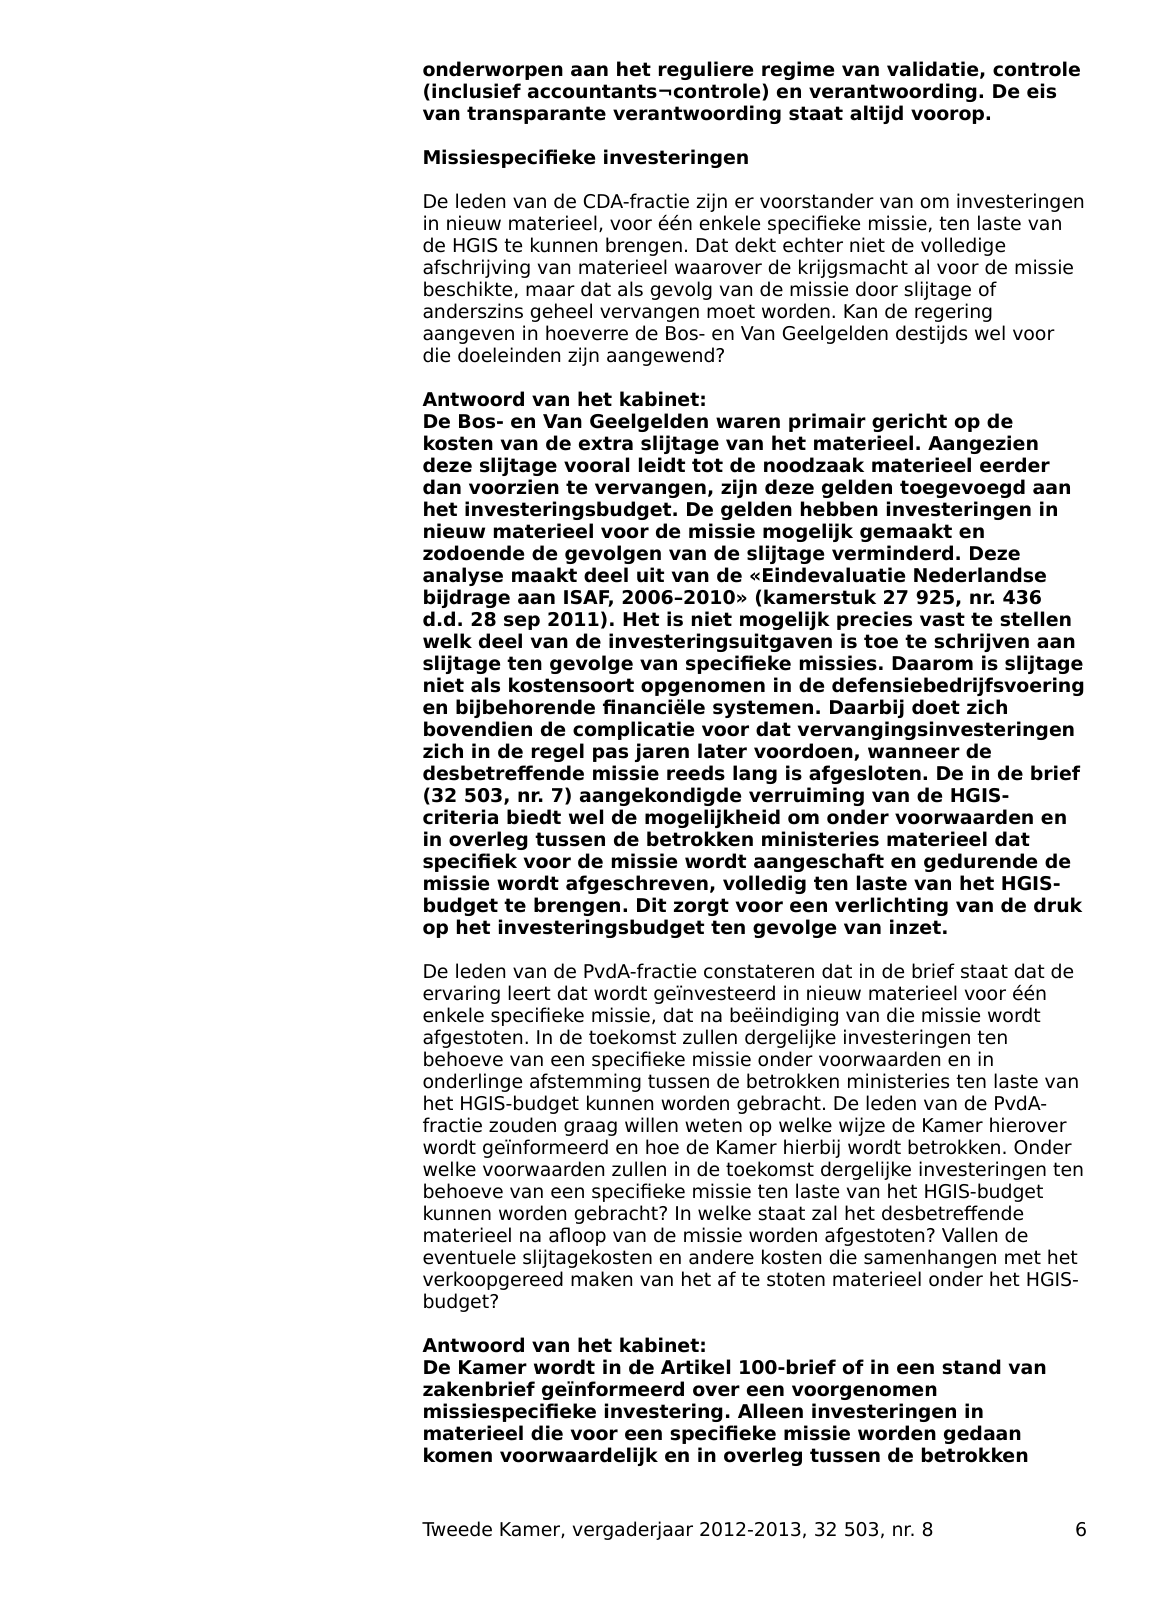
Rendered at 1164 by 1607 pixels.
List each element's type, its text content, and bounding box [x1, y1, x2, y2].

text De Bos- en Van Geelgelden waren primair gericht op de kosten van de extra slijtage van het materieel. Aangezien deze slijtage vooral leidt tot de noodzaak materieel eerder dan voorzien te vervangen, zijn deze gelden toegevoegd aan het investeringsbudget. De gelden hebben investeringen in nieuw materieel voor de missie mogelijk gemaakt en zodoende de gevolgen van de slijtage verminderd. Deze analyse maakt deel uit van de «Eindevaluatie Nederlandse bijdrage aan ISAF, 2006–2010» (kamerstuk 27 925, nr. 436 d.d. 28 sep 2011). Het is niet mogelijk precies vast te stellen welk deel van de investeringsuitgaven is toe te schrijven aan slijtage ten gevolge van specifieke missies. Daarom is slijtage niet als kostensoort opgenomen in de defensiebedrijfsvoering en bijbehorende financiële systemen. Daarbij doet zich bovendien de complicatie voor dat vervangingsinvesteringen zich in de regel pas jaren later voordoen, wanneer de desbetreffende missie reeds lang is afgesloten. De in de brief (32 503, nr. 7) aangekondigde verruiming van de HGIS-criteria biedt wel de mogelijkheid om onder voorwaarden en in overleg tussen de betrokken ministeries materieel dat specifiek voor de missie wordt aangeschaft en gedurende de missie wordt afgeschreven, volledig ten laste van het HGIS-budget te brengen. Dit zorgt voor een verlichting van de druk op het investeringsbudget ten gevolge van inzet. [422, 411, 1087, 939]
text De leden van de CDA-fractie zijn er voorstander van om investeringen in nieuw materieel, voor één enkele specifieke missie, ten laste van de HGIS te kunnen brengen. Dat dekt echter niet de volledige afschrijving van materieel waarover de krijgsmacht al voor de missie beschikte, maar dat als gevolg van de missie door slijtage of anderszins geheel vervangen moet worden. Kan de regering aangeven in hoeverre de Bos- en Van Geelgelden destijds wel voor die doeleinden zijn aangewend? [422, 191, 1087, 367]
text onderworpen aan het reguliere regime van validatie, controle (inclusief accountants¬controle) en verantwoording. De eis van transparante verantwoording staat altijd voorop. [422, 59, 1087, 125]
text De leden van de PvdA-fractie constateren dat in de brief staat dat de ervaring leert dat wordt geïnvesteerd in nieuw materieel voor één enkele specifieke missie, dat na beëindiging van die missie wordt afgestoten. In de toekomst zullen dergelijke investeringen ten behoeve van een specifieke missie onder voorwaarden en in onderlinge afstemming tussen de betrokken ministeries ten laste van het HGIS-budget kunnen worden gebracht. De leden van de PvdA-fractie zouden graag willen weten op welke wijze de Kamer hierover wordt geïnformeerd en hoe de Kamer hierbij wordt betrokken. Onder welke voorwaarden zullen in de toekomst dergelijke investeringen ten behoeve van een specifieke missie ten laste van het HGIS-budget kunnen worden gebracht? In welke staat zal het desbetreffende materieel na afloop van de missie worden afgestoten? Vallen de eventuele slijtagekosten en andere kosten die samenhangen met het verkoopgereed maken van het af te stoten materieel onder het HGIS-budget? [422, 961, 1087, 1313]
text Antwoord van het kabinet: [422, 389, 1087, 411]
text De Kamer wordt in de Artikel 100-brief of in een stand van zakenbrief geïnformeerd over een voorgenomen missiespecifieke investering. Alleen investeringen in materieel die voor een specifieke missie worden gedaan komen voorwaardelijk en in overleg tussen de betrokken [422, 1357, 1087, 1467]
subtitle Missiespecifieke investeringen [422, 147, 1087, 169]
text Antwoord van het kabinet: [422, 1335, 1087, 1357]
